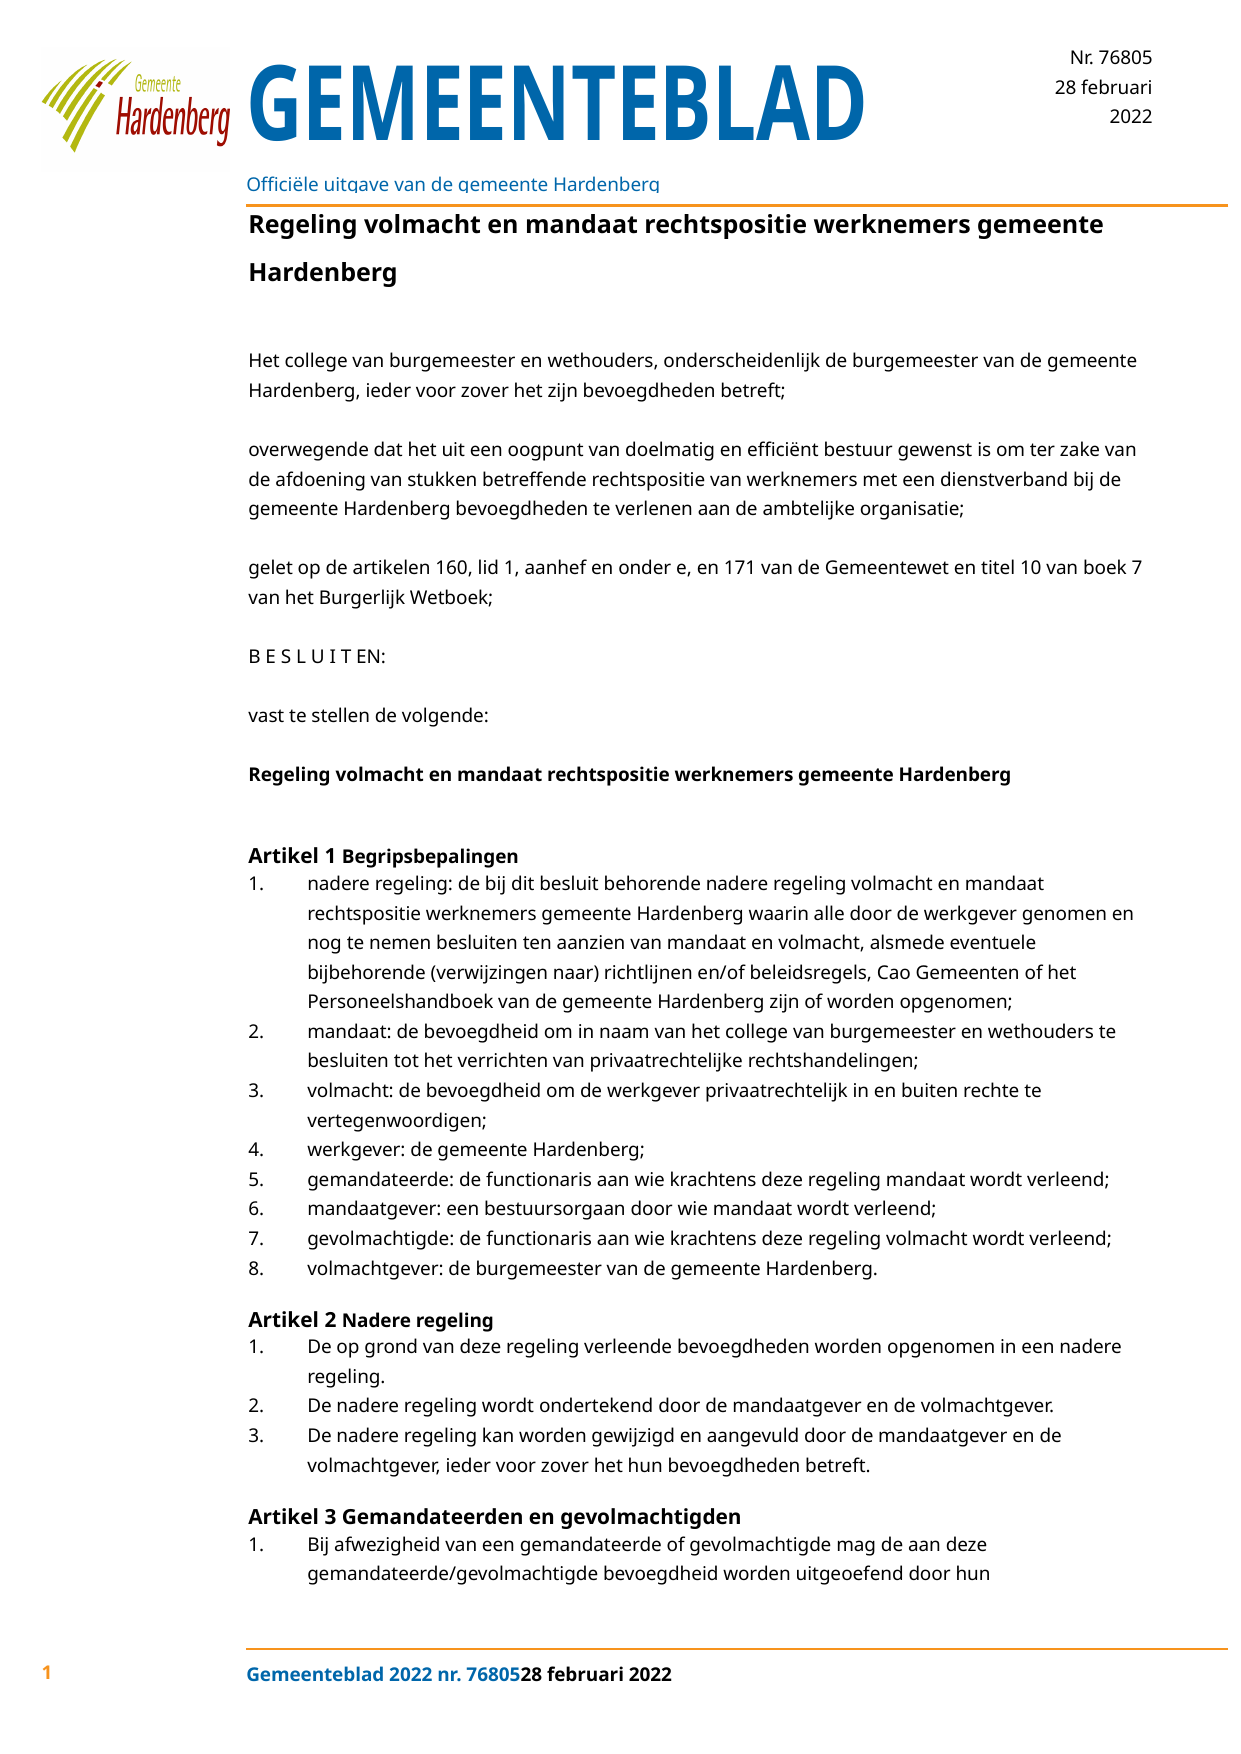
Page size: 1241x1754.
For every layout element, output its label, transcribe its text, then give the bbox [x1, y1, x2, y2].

text vast te stellen de volgende: [248, 702, 1152, 728]
list De op grond van deze regeling verleende bevoegdheden worden opgenomen in een nadere regeling. [248, 1333, 1152, 1389]
text Artikel 1 Begripsbepalingen [248, 842, 1152, 870]
text gelet op de artikelen 160, lid 1, aanhef en onder e, en 171 van de Gemeentewet en titel 10 van boek 7 van het Burgerlijk Wetboek; [248, 554, 1152, 610]
list De nadere regeling wordt ondertekend door de mandaatgever en de volmachtgever. [248, 1393, 1152, 1418]
text overwegende dat het uit een oogpunt van doelmatig en efficiënt bestuur gewenst is om ter zake van de afdoening van stukken betreffende rechtspositie van werknemers met een dienstverband bij de gemeente Hardenberg bevoegdheden te verlenen aan de ambtelijke organisatie; [248, 436, 1152, 521]
list gemandateerde: de functionaris aan wie krachtens deze regeling mandaat wordt verleend; [248, 1166, 1152, 1192]
list volmachtgever: de burgemeester van de gemeente Hardenberg. [248, 1255, 1152, 1280]
text Artikel 3 Gemandateerden en gevolmachtigden [248, 1502, 1152, 1531]
picture [41, 47, 231, 172]
list nadere regeling: de bij dit besluit behorende nadere regeling volmacht en mandaat rechtspositie werknemers gemeente Hardenberg waarin alle door de werkgever genomen en nog te nemen besluiten ten aanzien van mandaat en volmacht, alsmede eventuele bijbehorende (verwijzingen naar) richtlijnen en/of beleidsregels, Cao Gemeenten of het Personeelshandboek van de gemeente Hardenberg zijn of worden opgenomen; [248, 870, 1152, 1014]
text Regeling volmacht en mandaat rechtspositie werknemers gemeente Hardenberg [248, 207, 1152, 288]
list Bij afwezigheid van een gemandateerde of gevolmachtigde mag de aan deze gemandateerde/gevolmachtigde bevoegdheid worden uitgeoefend door hun [248, 1531, 1152, 1586]
text Regeling volmacht en mandaat rechtspositie werknemers gemeente Hardenberg [248, 762, 1152, 787]
list gevolmachtigde: de functionaris aan wie krachtens deze regeling volmacht wordt verleend; [248, 1225, 1152, 1251]
list mandaat: de bevoegdheid om in naam van het college van burgemeester en wethouders te besluiten tot het verrichten van privaatrechtelijke rechtshandelingen; [248, 1018, 1152, 1073]
text Artikel 2 Nadere regeling [248, 1305, 1152, 1333]
text B E S L U I T EN: [248, 643, 1152, 669]
list volmacht: de bevoegdheid om de werkgever privaatrechtelijk in en buiten rechte te vertegenwoordigen; [248, 1077, 1152, 1132]
list mandaatgever: een bestuursorgaan door wie mandaat wordt verleend; [248, 1196, 1152, 1221]
list De nadere regeling kan worden gewijzigd en aangevuld door de mandaatgever en de volmachtgever, ieder voor zover het hun bevoegdheden betreft. [248, 1422, 1152, 1478]
list werkgever: de gemeente Hardenberg; [248, 1136, 1152, 1162]
text Het college van burgemeester en wethouders, onderscheidenlijk de burgemeester van de gemeente Hardenberg, ieder voor zover het zijn bevoegdheden betreft; [248, 347, 1152, 403]
